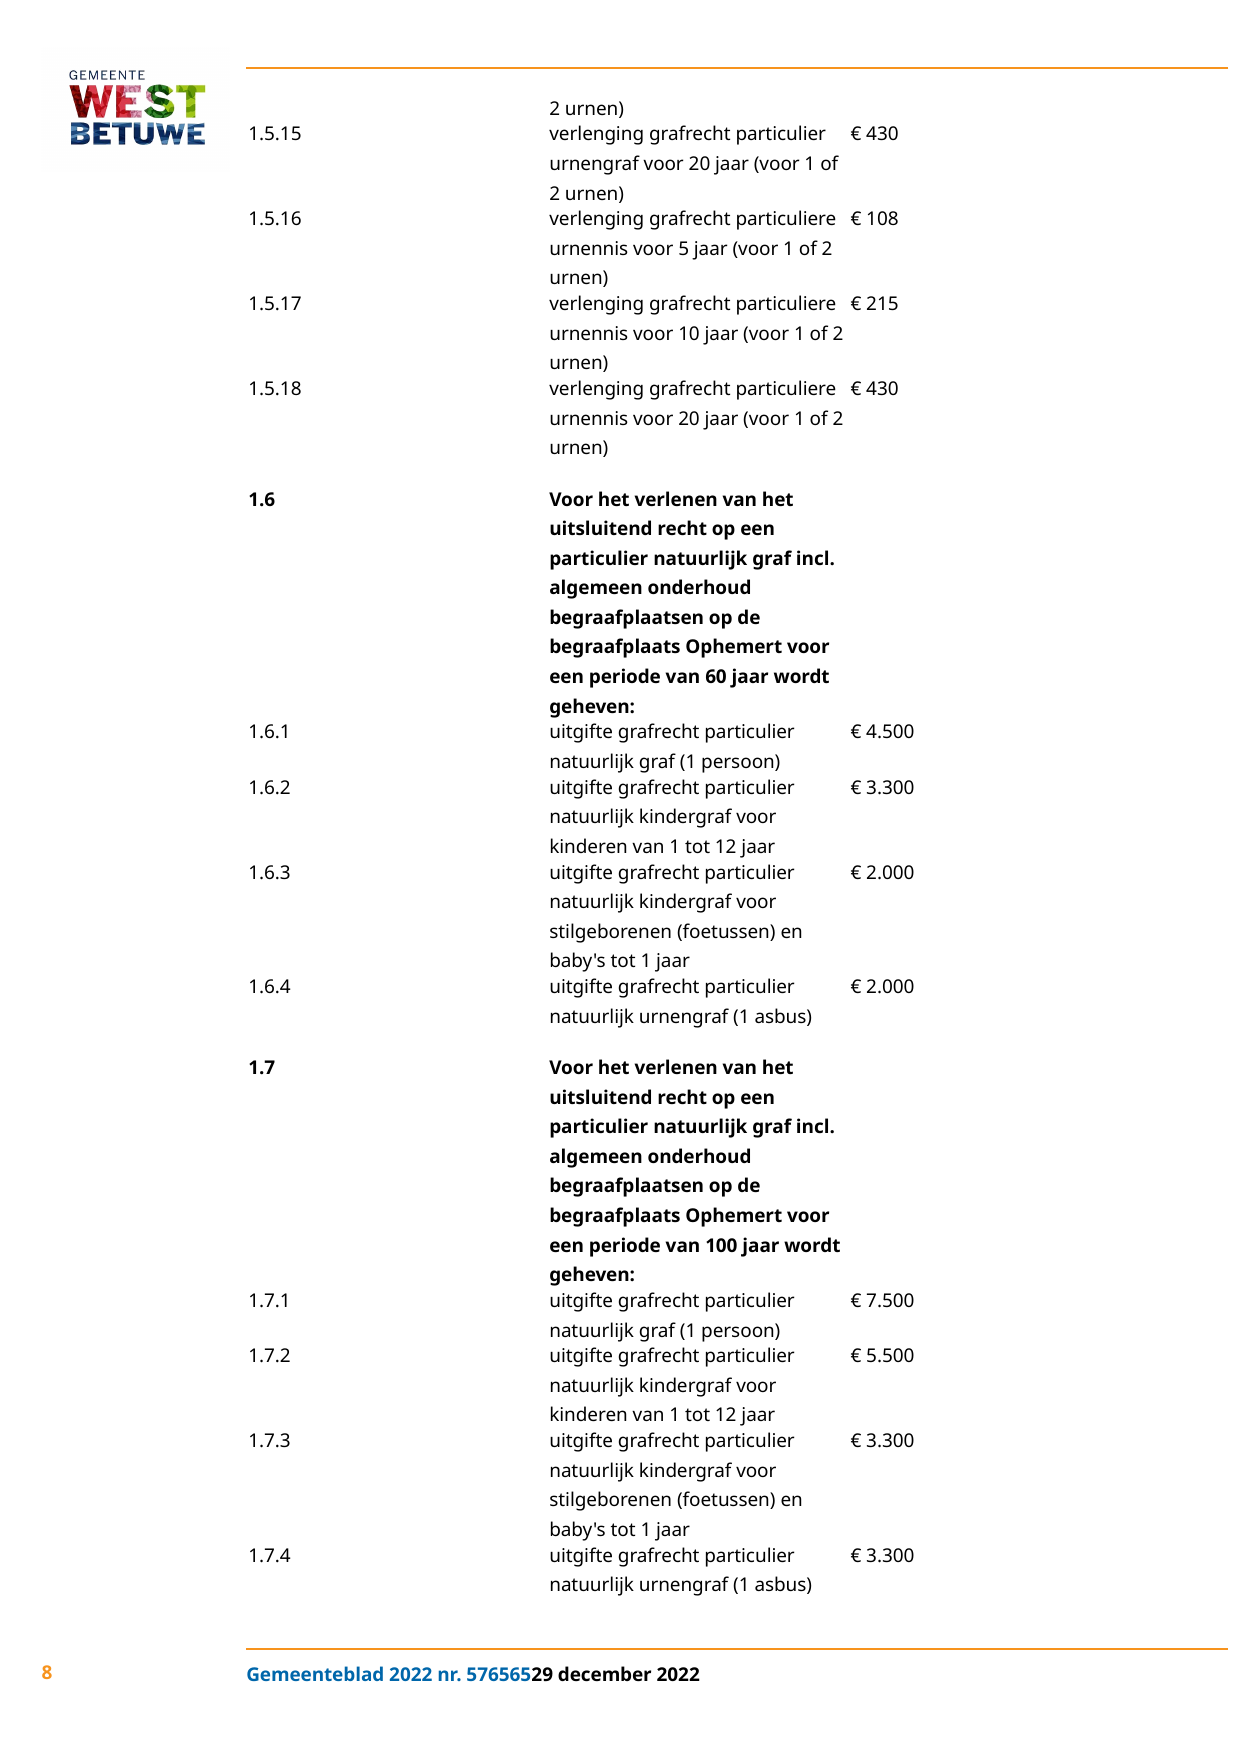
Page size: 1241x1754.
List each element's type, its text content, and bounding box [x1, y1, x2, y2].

table_cell verlenging grafrecht particulier urnengraf voor 20 jaar (voor 1 of 2 urnen) [549, 121, 850, 205]
table_cell [549, 460, 850, 486]
table_cell Voor het verlenen van het uitsluitend recht op een particulier natuurlijk graf incl. algemeen onderhoud begraafplaatsen op de begraafplaats Ophemert voor een periode van 100 jaar wordt geheven: [549, 1054, 850, 1287]
table_cell verlenging grafrecht particuliere urnennis voor 20 jaar (voor 1 of 2 urnen) [549, 375, 850, 460]
table_cell € 430 [850, 375, 1152, 460]
table_cell € 108 [850, 205, 1152, 290]
table_cell € 3.300 [850, 1542, 1152, 1597]
table_cell 1.7.4 [248, 1542, 549, 1597]
table_cell € 430 [850, 121, 1152, 205]
table_cell 1.7.3 [248, 1428, 549, 1542]
table_cell uitgifte grafrecht particulier natuurlijk kindergraf voor stilgeborenen (foetussen) en baby's tot 1 jaar [549, 859, 850, 973]
table_cell uitgifte grafrecht particulier natuurlijk urnengraf (1 asbus) [549, 1542, 850, 1597]
table_cell uitgifte grafrecht particulier natuurlijk urnengraf (1 asbus) [549, 973, 850, 1029]
table_cell uitgifte grafrecht particulier natuurlijk kindergraf voor kinderen van 1 tot 12 jaar [549, 1343, 850, 1427]
table_cell uitgifte grafrecht particulier natuurlijk graf (1 persoon) [549, 719, 850, 774]
table_cell € 3.300 [850, 774, 1152, 859]
table_cell [248, 1029, 549, 1054]
table_cell [549, 1029, 850, 1054]
table_cell uitgifte grafrecht particulier natuurlijk graf (1 persoon) [549, 1287, 850, 1342]
table_cell € 2.000 [850, 973, 1152, 1029]
table_cell 1.5.16 [248, 205, 549, 290]
table_cell 1.7 [248, 1054, 549, 1287]
table_cell 1.5.15 [248, 121, 549, 205]
table_cell uitgifte grafrecht particulier natuurlijk kindergraf voor stilgeborenen (foetussen) en baby's tot 1 jaar [549, 1428, 850, 1542]
table_cell [248, 460, 549, 486]
table_cell 1.5.18 [248, 375, 549, 460]
table_cell [248, 95, 549, 121]
table_cell € 4.500 [850, 719, 1152, 774]
table_cell 1.7.1 [248, 1287, 549, 1342]
table_cell 2 urnen) [549, 95, 850, 121]
table_cell 1.5.17 [248, 290, 549, 375]
table_cell [850, 1054, 1152, 1287]
table_cell verlenging grafrecht particuliere urnennis voor 5 jaar (voor 1 of 2 urnen) [549, 205, 850, 290]
table_cell € 7.500 [850, 1287, 1152, 1342]
table_cell € 2.000 [850, 859, 1152, 973]
table_cell Voor het verlenen van het uitsluitend recht op een particulier natuurlijk graf incl. algemeen onderhoud begraafplaatsen op de begraafplaats Ophemert voor een periode van 60 jaar wordt geheven: [549, 486, 850, 719]
table_cell € 5.500 [850, 1343, 1152, 1427]
table_cell verlenging grafrecht particuliere urnennis voor 10 jaar (voor 1 of 2 urnen) [549, 290, 850, 375]
picture [41, 47, 231, 172]
table_cell [850, 95, 1152, 121]
table_cell 1.6 [248, 486, 549, 719]
table_cell 1.6.4 [248, 973, 549, 1029]
table_cell [850, 486, 1152, 719]
table_cell [850, 460, 1152, 486]
table_cell 1.7.2 [248, 1343, 549, 1427]
table_cell € 3.300 [850, 1428, 1152, 1542]
table_cell 1.6.3 [248, 859, 549, 973]
table_cell [850, 1029, 1152, 1054]
table_cell uitgifte grafrecht particulier natuurlijk kindergraf voor kinderen van 1 tot 12 jaar [549, 774, 850, 859]
table_cell € 215 [850, 290, 1152, 375]
table_cell 1.6.1 [248, 719, 549, 774]
table_cell 1.6.2 [248, 774, 549, 859]
